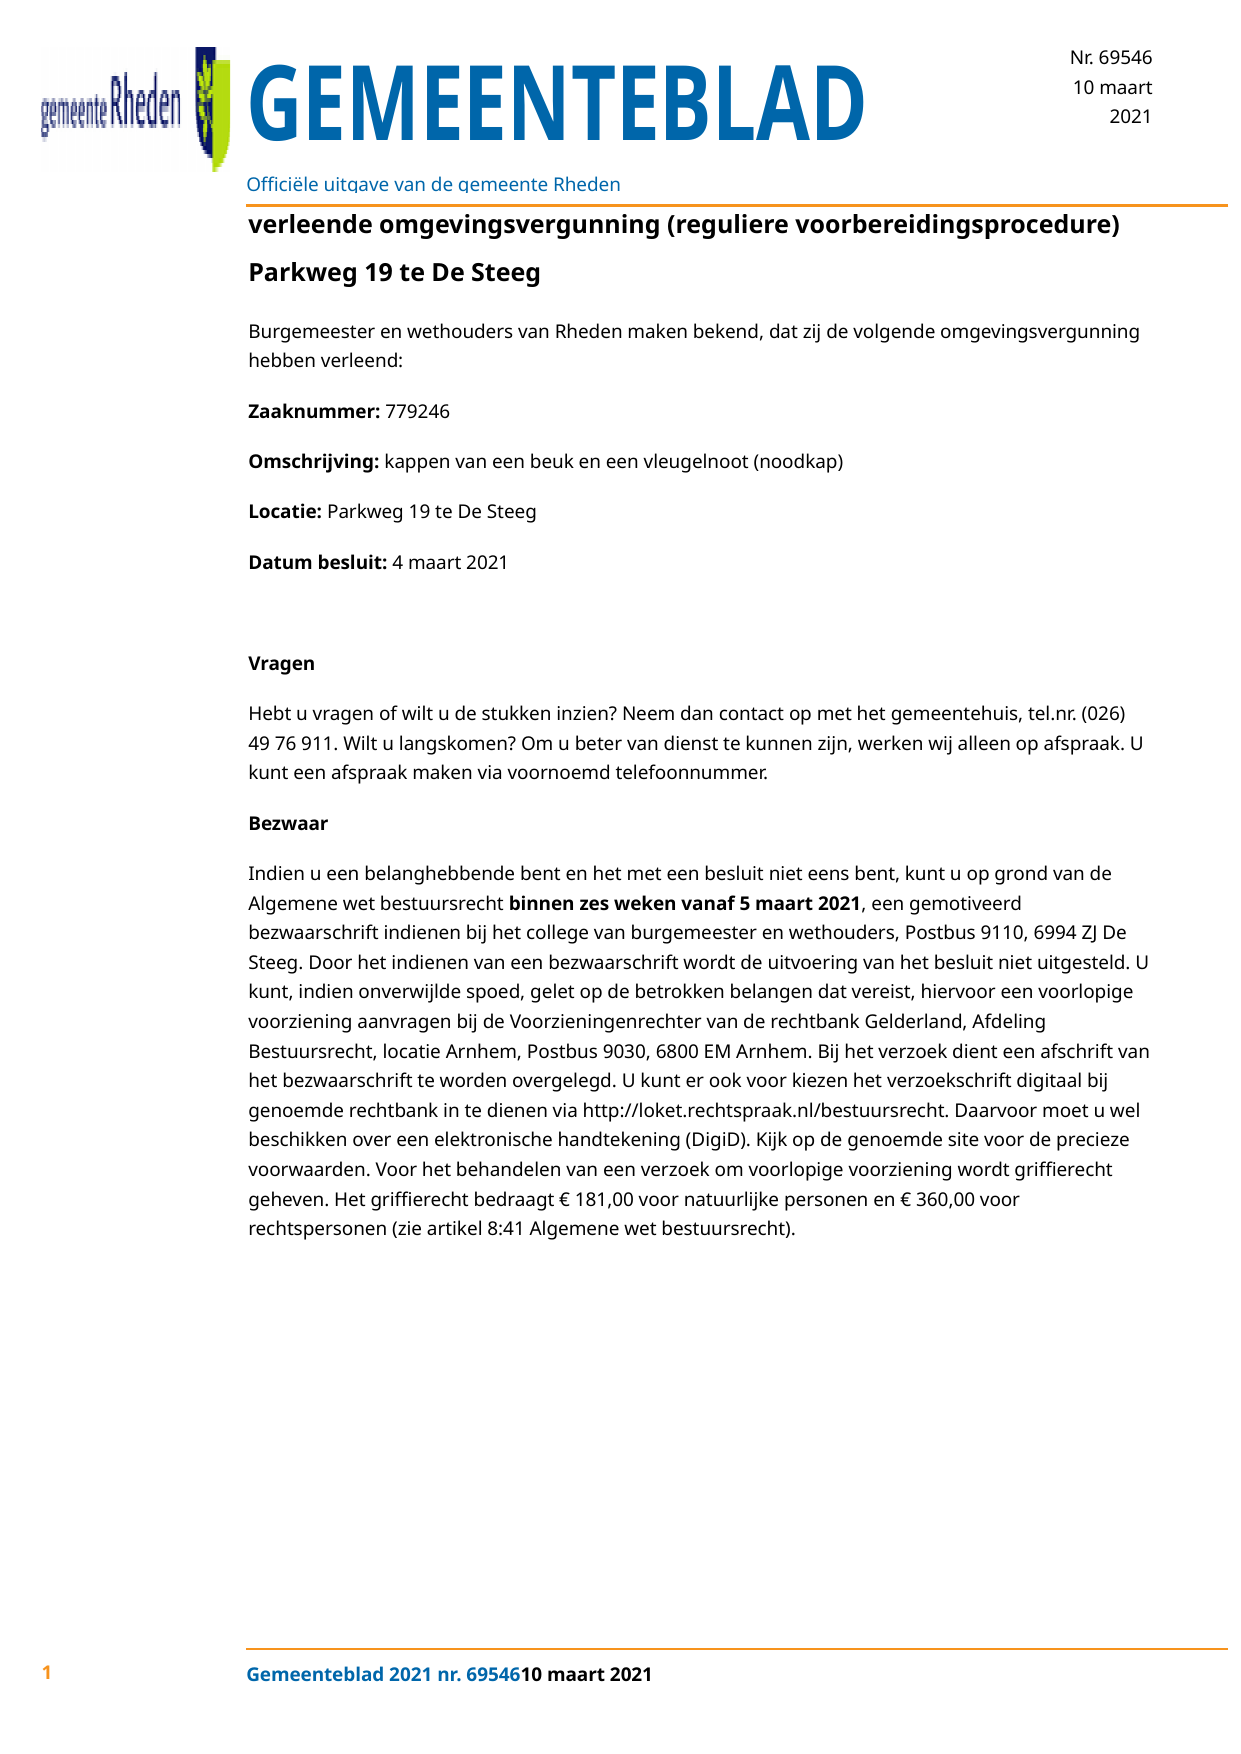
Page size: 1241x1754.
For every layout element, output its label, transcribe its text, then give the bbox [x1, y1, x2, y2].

text Zaaknummer: 779246 [248, 398, 1152, 424]
text Datum besluit: 4 maart 2021 [248, 549, 1152, 575]
text Indien u een belanghebbende bent en het met een besluit niet eens bent, kunt u op grond van de Algemene wet bestuursrecht binnen zes weken vanaf 5 maart 2021, een gemotiveerd bezwaarschrift indienen bij het college van burgemeester en wethouders, Postbus 9110, 6994 ZJ De Steeg. Door het indienen van een bezwaarschrift wordt de uitvoering van het besluit niet uitgesteld. U kunt, indien onverwijlde spoed, gelet op de betrokken belangen dat vereist, hiervoor een voorlopige voorziening aanvragen bij de Voorzieningenrechter van de rechtbank Gelderland, Afdeling Bestuursrecht, locatie Arnhem, Postbus 9030, 6800 EM Arnhem. Bij het verzoek dient een afschrift van het bezwaarschrift te worden overgelegd. U kunt er ook voor kiezen het verzoekschrift digitaal bij genoemde rechtbank in te dienen via http://loket.rechtspraak.nl/bestuursrecht. Daarvoor moet u wel beschikken over een elektronische handtekening (DigiD). Kijk op de genoemde site voor de precieze voorwaarden. Voor het behandelen van een verzoek om voorlopige voorziening wordt griffierecht geheven. Het griffierecht bedraagt € 181,00 voor natuurlijke personen en € 360,00 voor rechtspersonen (zie artikel 8:41 Algemene wet bestuursrecht). [248, 860, 1152, 1241]
text Omschrijving: kappen van een beuk en een vleugelnoot (noodkap) [248, 448, 1152, 474]
text Bezwaar [248, 810, 1152, 836]
text Hebt u vragen of wilt u de stukken inzien? Neem dan contact op met het gemeentehuis, tel.nr. (026) 49 76 911. Wilt u langskomen? Om u beter van dienst te kunnen zijn, werken wij alleen op afspraak. U kunt een afspraak maken via voornoemd telefoonnummer. [248, 700, 1152, 785]
text verleende omgevingsvergunning (reguliere voorbereidingsprocedure) Parkweg 19 te De Steeg [248, 207, 1152, 288]
picture [41, 47, 231, 172]
text Locatie: Parkweg 19 te De Steeg [248, 499, 1152, 524]
text Vragen [248, 650, 1152, 676]
text Burgemeester en wethouders van Rheden maken bekend, dat zij de volgende omgevingsvergunning hebben verleend: [248, 318, 1152, 373]
